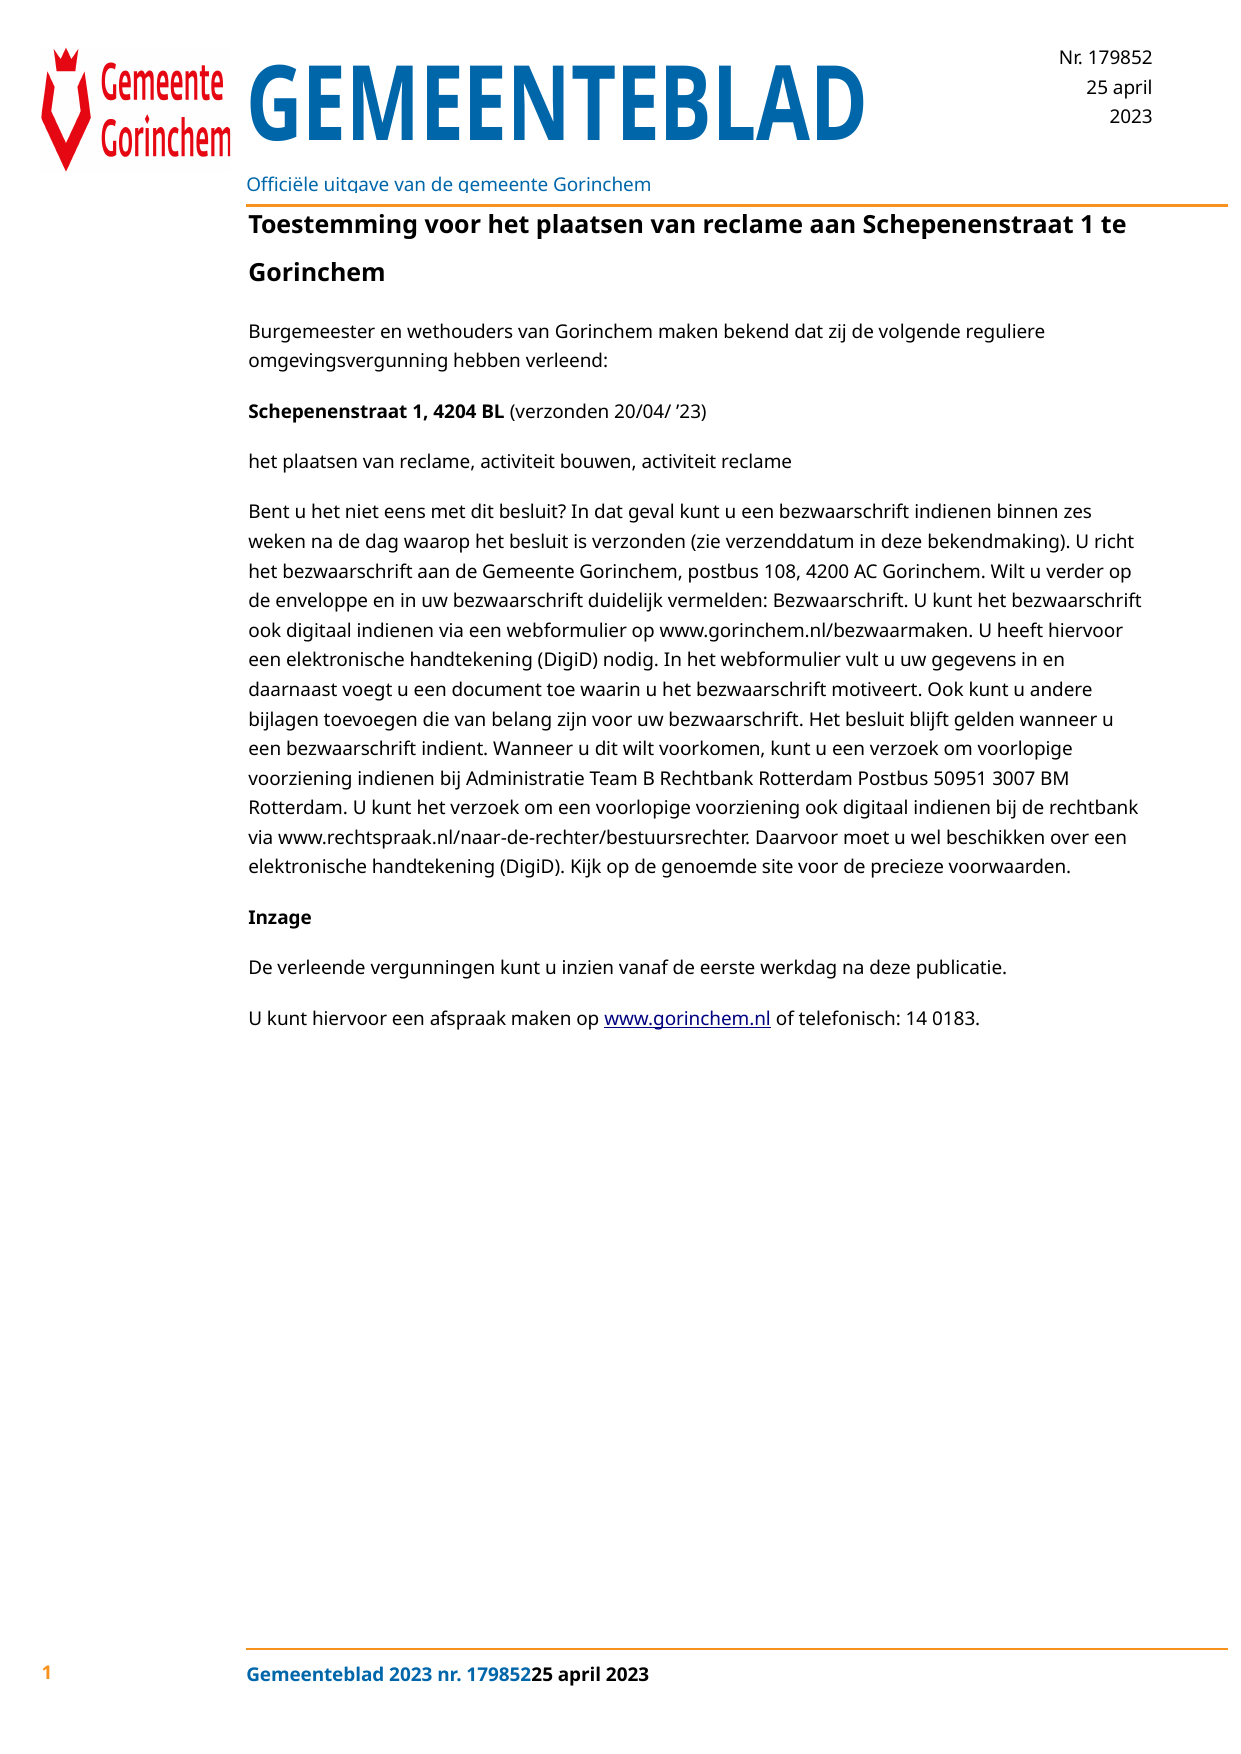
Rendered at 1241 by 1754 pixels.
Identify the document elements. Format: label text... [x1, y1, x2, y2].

picture [41, 47, 231, 172]
text Schepenenstraat 1, 4204 BL (verzonden 20/04/ ’23) [248, 398, 1152, 424]
text De verleende vergunningen kunt u inzien vanaf de eerste werkdag na deze publicatie. [248, 954, 1152, 980]
text U kunt hiervoor een afspraak maken op www.gorinchem.nl of telefonisch: 14 0183. [248, 1005, 1152, 1031]
text Inzage [248, 904, 1152, 930]
text Bent u het niet eens met dit besluit? In dat geval kunt u een bezwaarschrift indienen binnen zes weken na de dag waarop het besluit is verzonden (zie verzenddatum in deze bekendmaking). U richt het bezwaarschrift aan de Gemeente Gorinchem, postbus 108, 4200 AC Gorinchem. Wilt u verder op de enveloppe en in uw bezwaarschrift duidelijk vermelden: Bezwaarschrift. U kunt het bezwaarschrift ook digitaal indienen via een webformulier op www.gorinchem.nl/bezwaarmaken. U heeft hiervoor een elektronische handtekening (DigiD) nodig. In het webformulier vult u uw gegevens in en daarnaast voegt u een document toe waarin u het bezwaarschrift motiveert. Ook kunt u andere bijlagen toevoegen die van belang zijn voor uw bezwaarschrift. Het besluit blijft gelden wanneer u een bezwaarschrift indient. Wanneer u dit wilt voorkomen, kunt u een verzoek om voorlopige voorziening indienen bij Administratie Team B Rechtbank Rotterdam Postbus 50951 3007 BM Rotterdam. U kunt het verzoek om een voorlopige voorziening ook digitaal indienen bij de rechtbank via www.rechtspraak.nl/naar-de-rechter/bestuursrechter. Daarvoor moet u wel beschikken over een elektronische handtekening (DigiD). Kijk op de genoemde site voor de precieze voorwaarden. [248, 499, 1152, 879]
text Burgemeester en wethouders van Gorinchem maken bekend dat zij de volgende reguliere omgevingsvergunning hebben verleend: [248, 318, 1152, 373]
text Toestemming voor het plaatsen van reclame aan Schepenenstraat 1 te Gorinchem [248, 207, 1152, 288]
text het plaatsen van reclame, activiteit bouwen, activiteit reclame [248, 448, 1152, 474]
